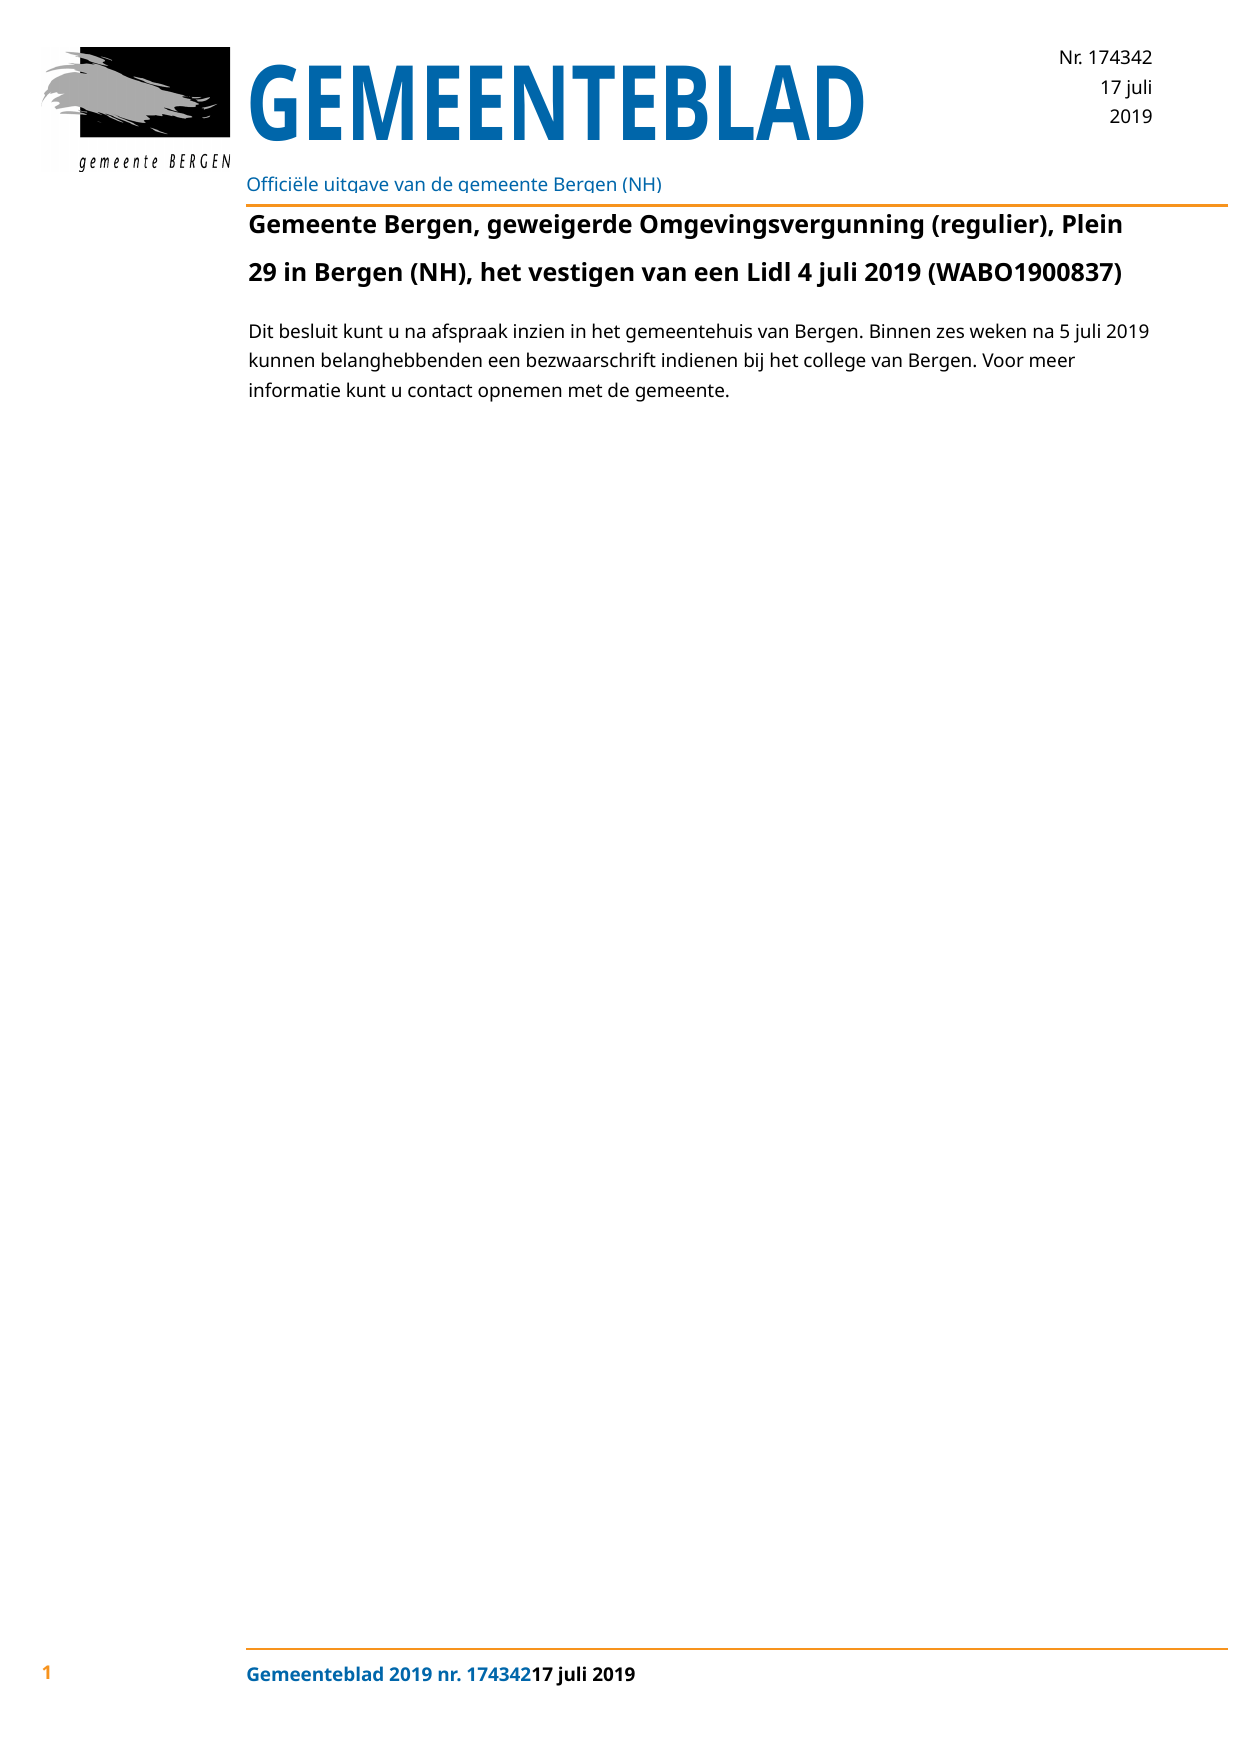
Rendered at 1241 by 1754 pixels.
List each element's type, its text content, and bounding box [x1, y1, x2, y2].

text Gemeente Bergen, geweigerde Omgevingsvergunning (regulier), Plein 29 in Bergen (NH), het vestigen van een Lidl 4 juli 2019 (WABO1900837) [248, 207, 1152, 288]
text Dit besluit kunt u na afspraak inzien in het gemeentehuis van Bergen. Binnen zes weken na 5 juli 2019 kunnen belanghebbenden een bezwaarschrift indienen bij het college van Bergen. Voor meer informatie kunt u contact opnemen met de gemeente. [248, 318, 1152, 403]
picture [41, 47, 231, 172]
